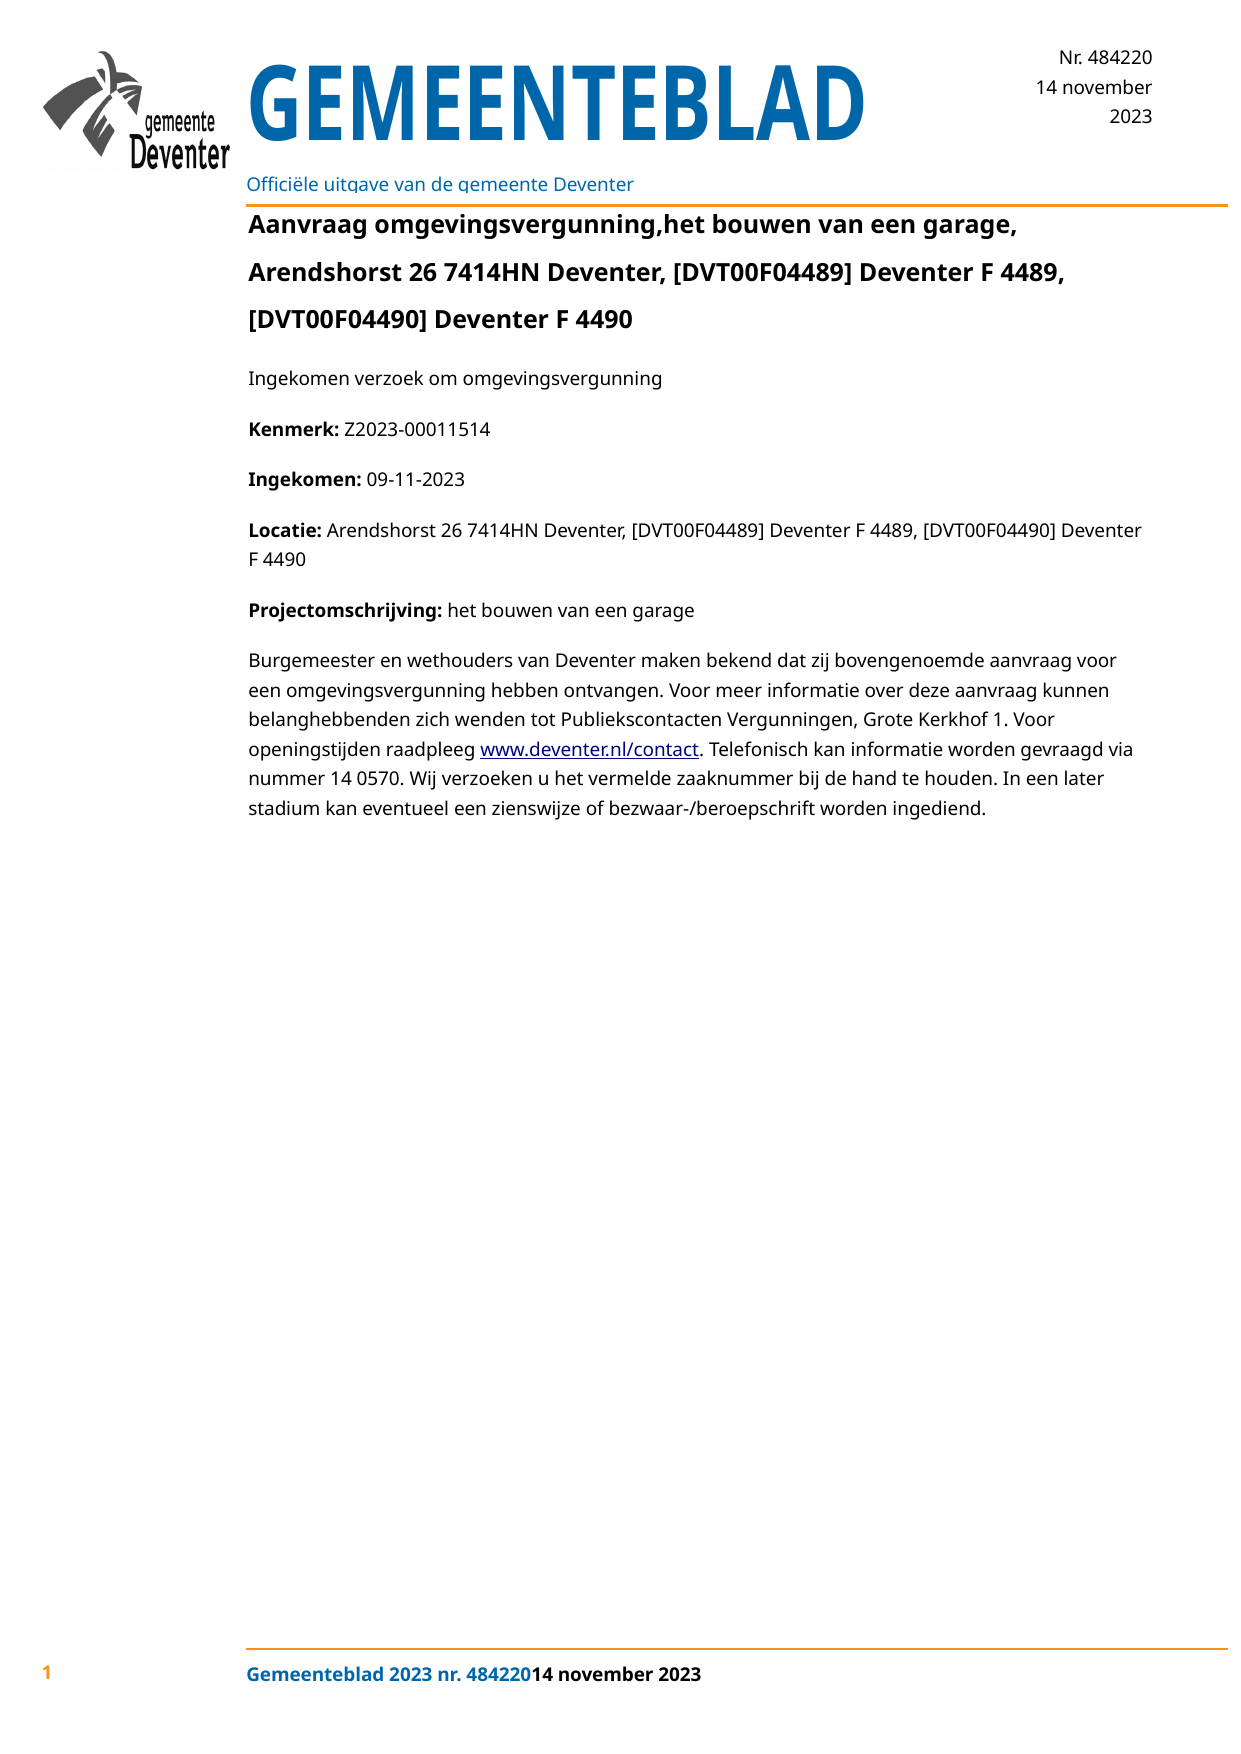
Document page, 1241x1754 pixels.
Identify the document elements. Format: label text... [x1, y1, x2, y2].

text Aanvraag omgevingsvergunning,het bouwen van een garage, Arendshorst 26 7414HN Deventer, [DVT00F04489] Deventer F 4489, [DVT00F04490] Deventer F 4490 [248, 207, 1152, 336]
text Projectomschrijving: het bouwen van een garage [248, 597, 1152, 622]
text Locatie: Arendshorst 26 7414HN Deventer, [DVT00F04489] Deventer F 4489, [DVT00F04490] Deventer F 4490 [248, 517, 1152, 572]
text Kenmerk: Z2023-00011514 [248, 416, 1152, 442]
text Ingekomen: 09-11-2023 [248, 466, 1152, 492]
text Ingekomen verzoek om omgevingsvergunning [248, 366, 1152, 391]
picture [41, 47, 231, 172]
text Burgemeester en wethouders van Deventer maken bekend dat zij bovengenoemde aanvraag voor een omgevingsvergunning hebben ontvangen. Voor meer informatie over deze aanvraag kunnen belanghebbenden zich wenden tot Publiekscontacten Vergunningen, Grote Kerkhof 1. Voor openingstijden raadpleeg www.deventer.nl/contact. Telefonisch kan informatie worden gevraagd via nummer 14 0570. Wij verzoeken u het vermelde zaaknummer bij de hand te houden. In een later stadium kan eventueel een zienswijze of bezwaar-/beroepschrift worden ingediend. [248, 647, 1152, 821]
